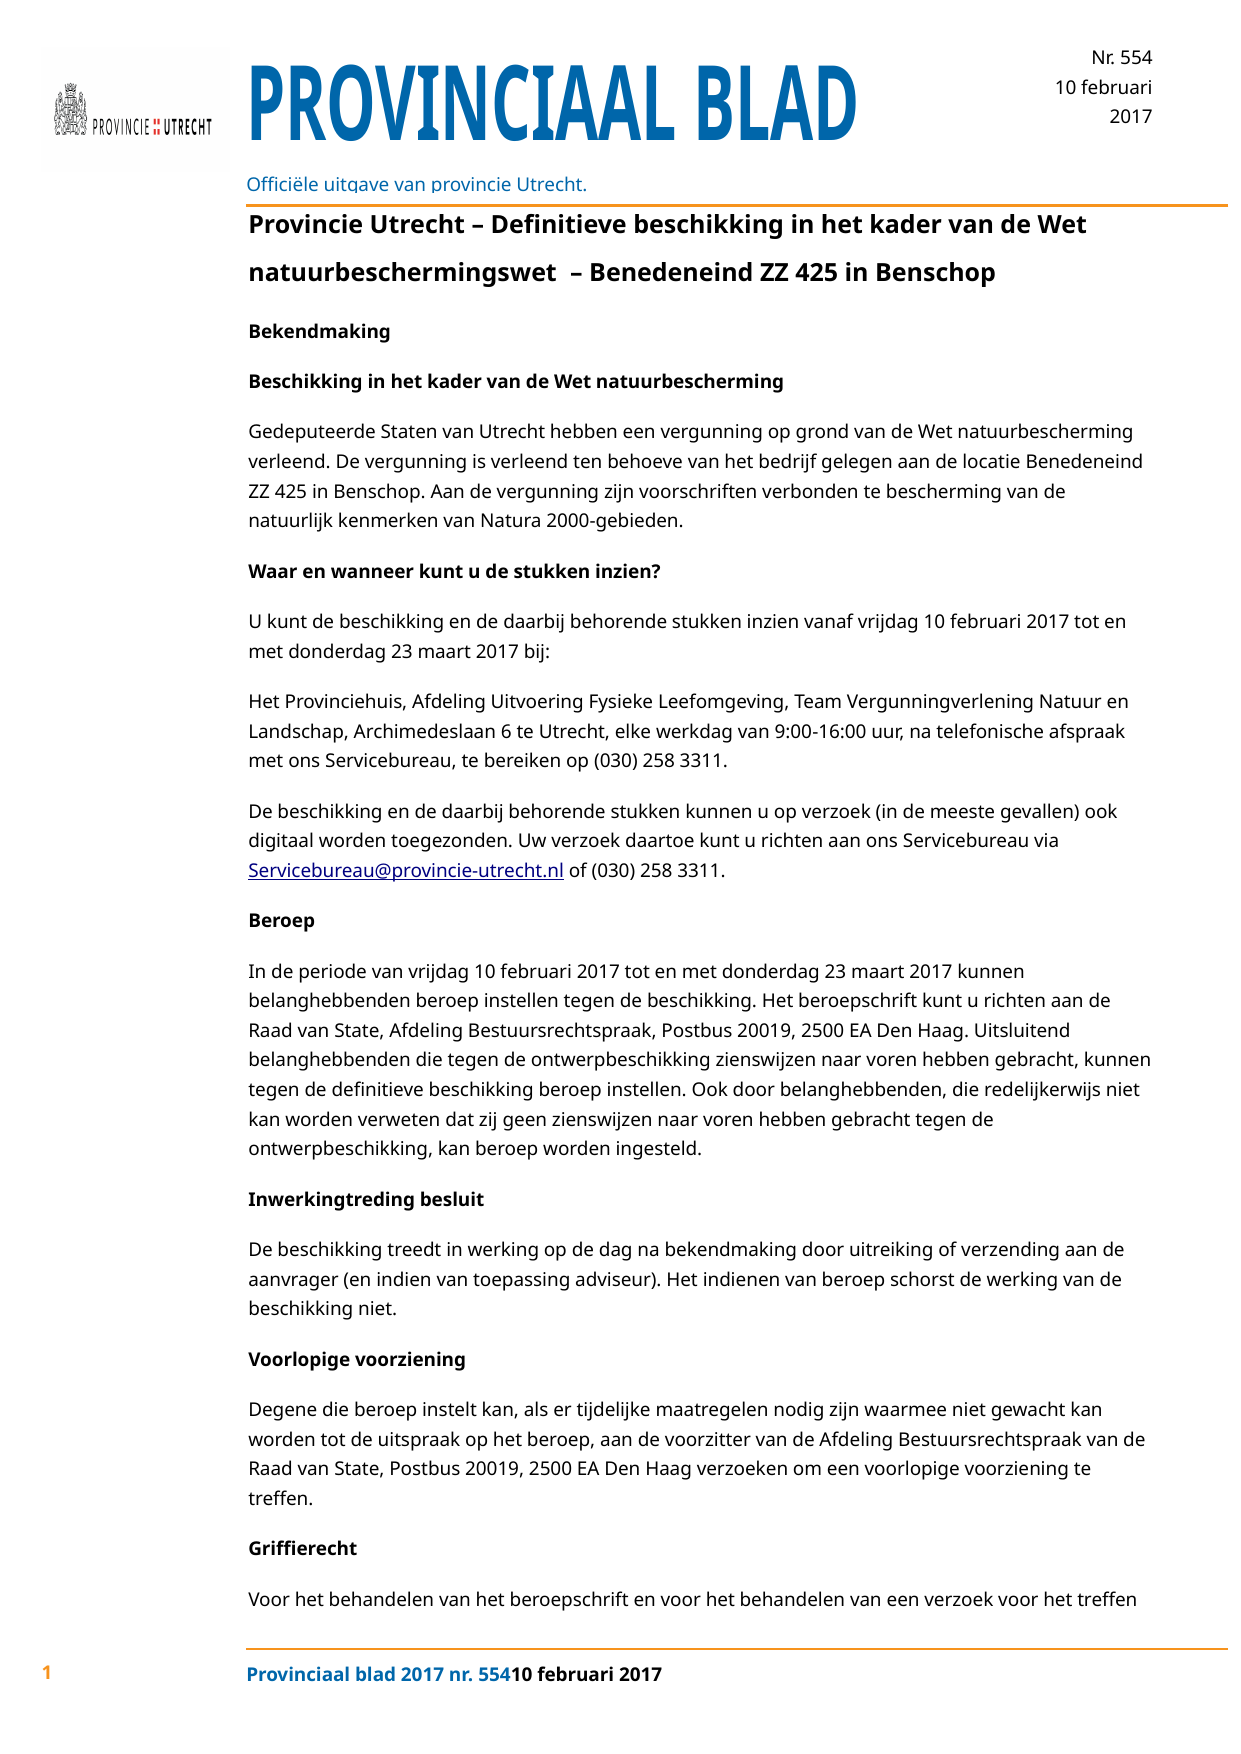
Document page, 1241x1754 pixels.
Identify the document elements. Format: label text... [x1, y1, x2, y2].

text Beroep [248, 907, 1152, 933]
text Het Provinciehuis, Afdeling Uitvoering Fysieke Leefomgeving, Team Vergunningverlening Natuur en Landschap, Archimedeslaan 6 te Utrecht, elke werkdag van 9:00‑16:00 uur, na telefonische afspraak met ons Servicebureau, te bereiken op (030) 258 3311. [248, 688, 1152, 773]
text In de periode van vrijdag 10 februari 2017 tot en met donderdag 23 maart 2017 kunnen belanghebbenden beroep instellen tegen de beschikking. Het beroepschrift kunt u richten aan de Raad van State, Afdeling Bestuursrechtspraak, Postbus 20019, 2500 EA Den Haag. Uitsluitend belanghebbenden die tegen de ontwerpbeschikking zienswijzen naar voren hebben gebracht, kunnen tegen de definitieve beschikking beroep instellen. Ook door belanghebbenden, die redelijkerwijs niet kan worden verweten dat zij geen zienswijzen naar voren hebben gebracht tegen de ontwerpbeschikking, kan beroep worden ingesteld. [248, 958, 1152, 1161]
text Degene die beroep instelt kan, als er tijdelijke maatregelen nodig zijn waarmee niet gewacht kan worden tot de uitspraak op het beroep, aan de voorzitter van de Afdeling Bestuursrechtspraak van de Raad van State, Postbus 20019, 2500 EA Den Haag verzoeken om een voorlopige voorziening te treffen. [248, 1396, 1152, 1511]
text U kunt de beschikking en de daarbij behorende stukken inzien vanaf vrijdag 10 februari 2017 tot en met donderdag 23 maart 2017 bij: [248, 608, 1152, 664]
text Beschikking in het kader van de Wet natuurbescherming [248, 368, 1152, 394]
picture [41, 47, 231, 172]
text Inwerkingtreding besluit [248, 1186, 1152, 1212]
text Waar en wanneer kunt u de stukken inzien? [248, 558, 1152, 584]
text Gedeputeerde Staten van Utrecht hebben een vergunning op grond van de Wet natuurbescherming verleend. De vergunning is verleend ten behoeve van het bedrijf gelegen aan de locatie Benedeneind ZZ 425 in Benschop. Aan de vergunning zijn voorschriften verbonden te bescherming van de natuurlijk kenmerken van Natura 2000-gebieden. [248, 419, 1152, 533]
text Bekendmaking [248, 318, 1152, 344]
text Voorlopige voorziening [248, 1346, 1152, 1372]
text De beschikking en de daarbij behorende stukken kunnen u op verzoek (in de meeste gevallen) ook digitaal worden toegezonden. Uw verzoek daartoe kunt u richten aan ons Servicebureau via Servicebureau@provincie-utrecht.nl of (030) 258 3311. [248, 798, 1152, 883]
text De beschikking treedt in werking op de dag na bekendmaking door uitreiking of verzending aan de aanvrager (en indien van toepassing adviseur). Het indienen van beroep schorst de werking van de beschikking niet. [248, 1236, 1152, 1321]
text Voor het behandelen van het beroepschrift en voor het behandelen van een verzoek voor het treffen [248, 1586, 1152, 1612]
text Provincie Utrecht – Definitieve beschikking in het kader van de Wet natuurbeschermingswet – Benedeneind ZZ 425 in Benschop [248, 207, 1152, 288]
text Griffierecht [248, 1535, 1152, 1561]
